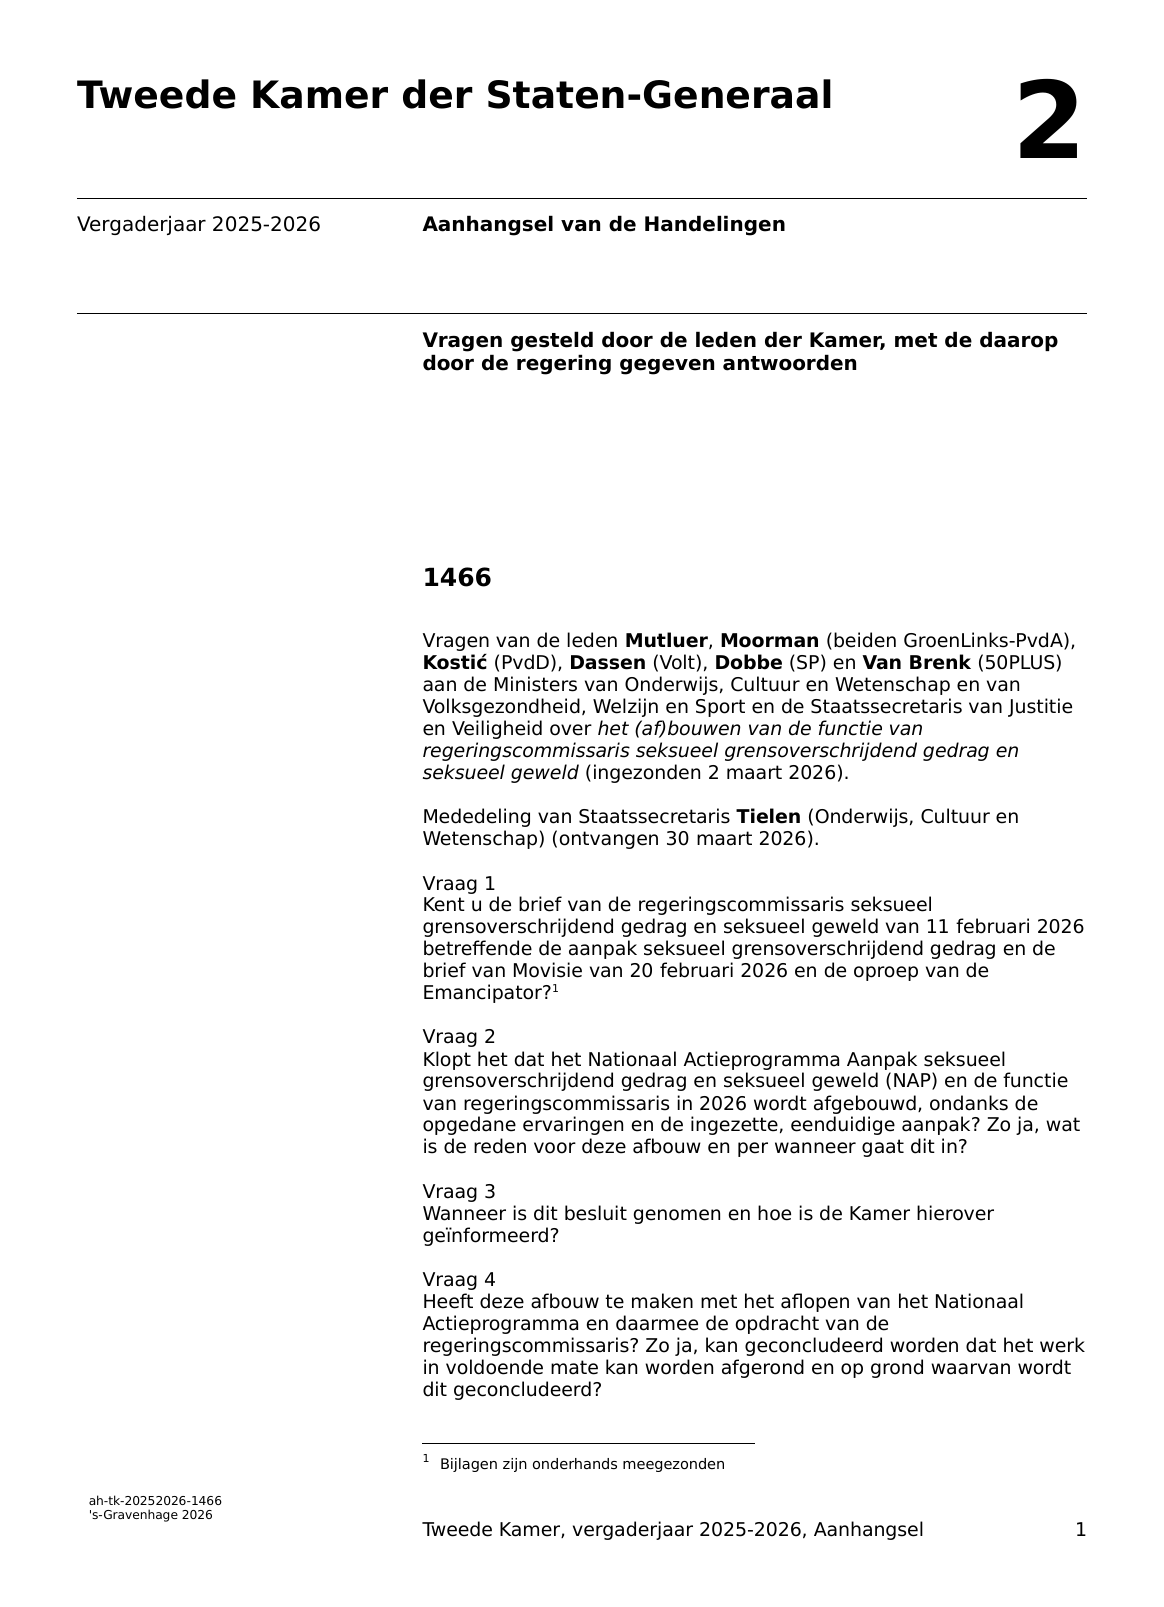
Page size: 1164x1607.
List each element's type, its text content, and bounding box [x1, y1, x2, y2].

table_cell [77, 314, 422, 375]
table_header Tweede Kamer der Staten-Generaal [77, 59, 886, 198]
text Mededeling van Staatssecretaris Tielen (Onderwijs, Cultuur en Wetenschap) (ontvangen 30 maart 2026). [422, 806, 1087, 850]
table_cell Aanhangsel van de Handelingen [422, 199, 1087, 313]
text Klopt het dat het Nationaal Actieprogramma Aanpak seksueel grensoverschrijdend gedrag en seksueel geweld (NAP) en de functie van regeringscommissaris in 2026 wordt afgebouwd, ondanks de opgedane ervaringen en de ingezette, eenduidige aanpak? Zo ja, wat is de reden voor deze afbouw en per wanneer gaat dit in? [422, 1048, 1087, 1158]
text Vragen van de leden Mutluer, Moorman (beiden GroenLinks-PvdA), Kostić (PvdD), Dassen (Volt), Dobbe (SP) en Van Brenk (50PLUS) aan de Ministers van Onderwijs, Cultuur en Wetenschap en van Volksgezondheid, Welzijn en Sport en de Staatssecretaris van Justitie en Veiligheid over het (af)bouwen van de functie van regeringscommissaris seksueel grensoverschrijdend gedrag en seksueel geweld (ingezonden 2 maart 2026). [422, 630, 1087, 784]
text Vraag 4 [422, 1269, 1087, 1291]
text 's-Gravenhage 2026 [88, 1508, 323, 1522]
text Vraag 2 [422, 1026, 1087, 1048]
text Heeft deze afbouw te maken met het aflopen van het Nationaal Actieprogramma en daarmee de opdracht van de regeringscommissaris? Zo ja, kan geconcludeerd worden dat het werk in voldoende mate kan worden afgerond en op grond waarvan wordt dit geconcludeerd? [422, 1291, 1087, 1401]
text Vraag 1 [422, 872, 1087, 894]
text Kent u de brief van de regeringscommissaris seksueel grensoverschrijdend gedrag en seksueel geweld van 11 februari 2026 betreffende de aanpak seksueel grensoverschrijdend gedrag en de brief van Movisie van 20 februari 2026 en de oproep van de Emancipator? [422, 894, 1087, 1004]
table_header 2 [886, 59, 1087, 198]
text Wanneer is dit besluit genomen en hoe is de Kamer hierover geïnformeerd? [422, 1202, 1087, 1246]
text Vraag 3 [422, 1181, 1087, 1202]
table_cell Vragen gesteld door de leden der Kamer, met de daarop door de regering gegeven antwoorden [422, 314, 1087, 375]
text 1466 [422, 563, 1087, 592]
text ah-tk-20252026-1466 [88, 1494, 323, 1508]
table_cell Vergaderjaar 2025-2026 [77, 199, 422, 313]
text Bijlagen zijn onderhands meegezonden [422, 1452, 1087, 1474]
